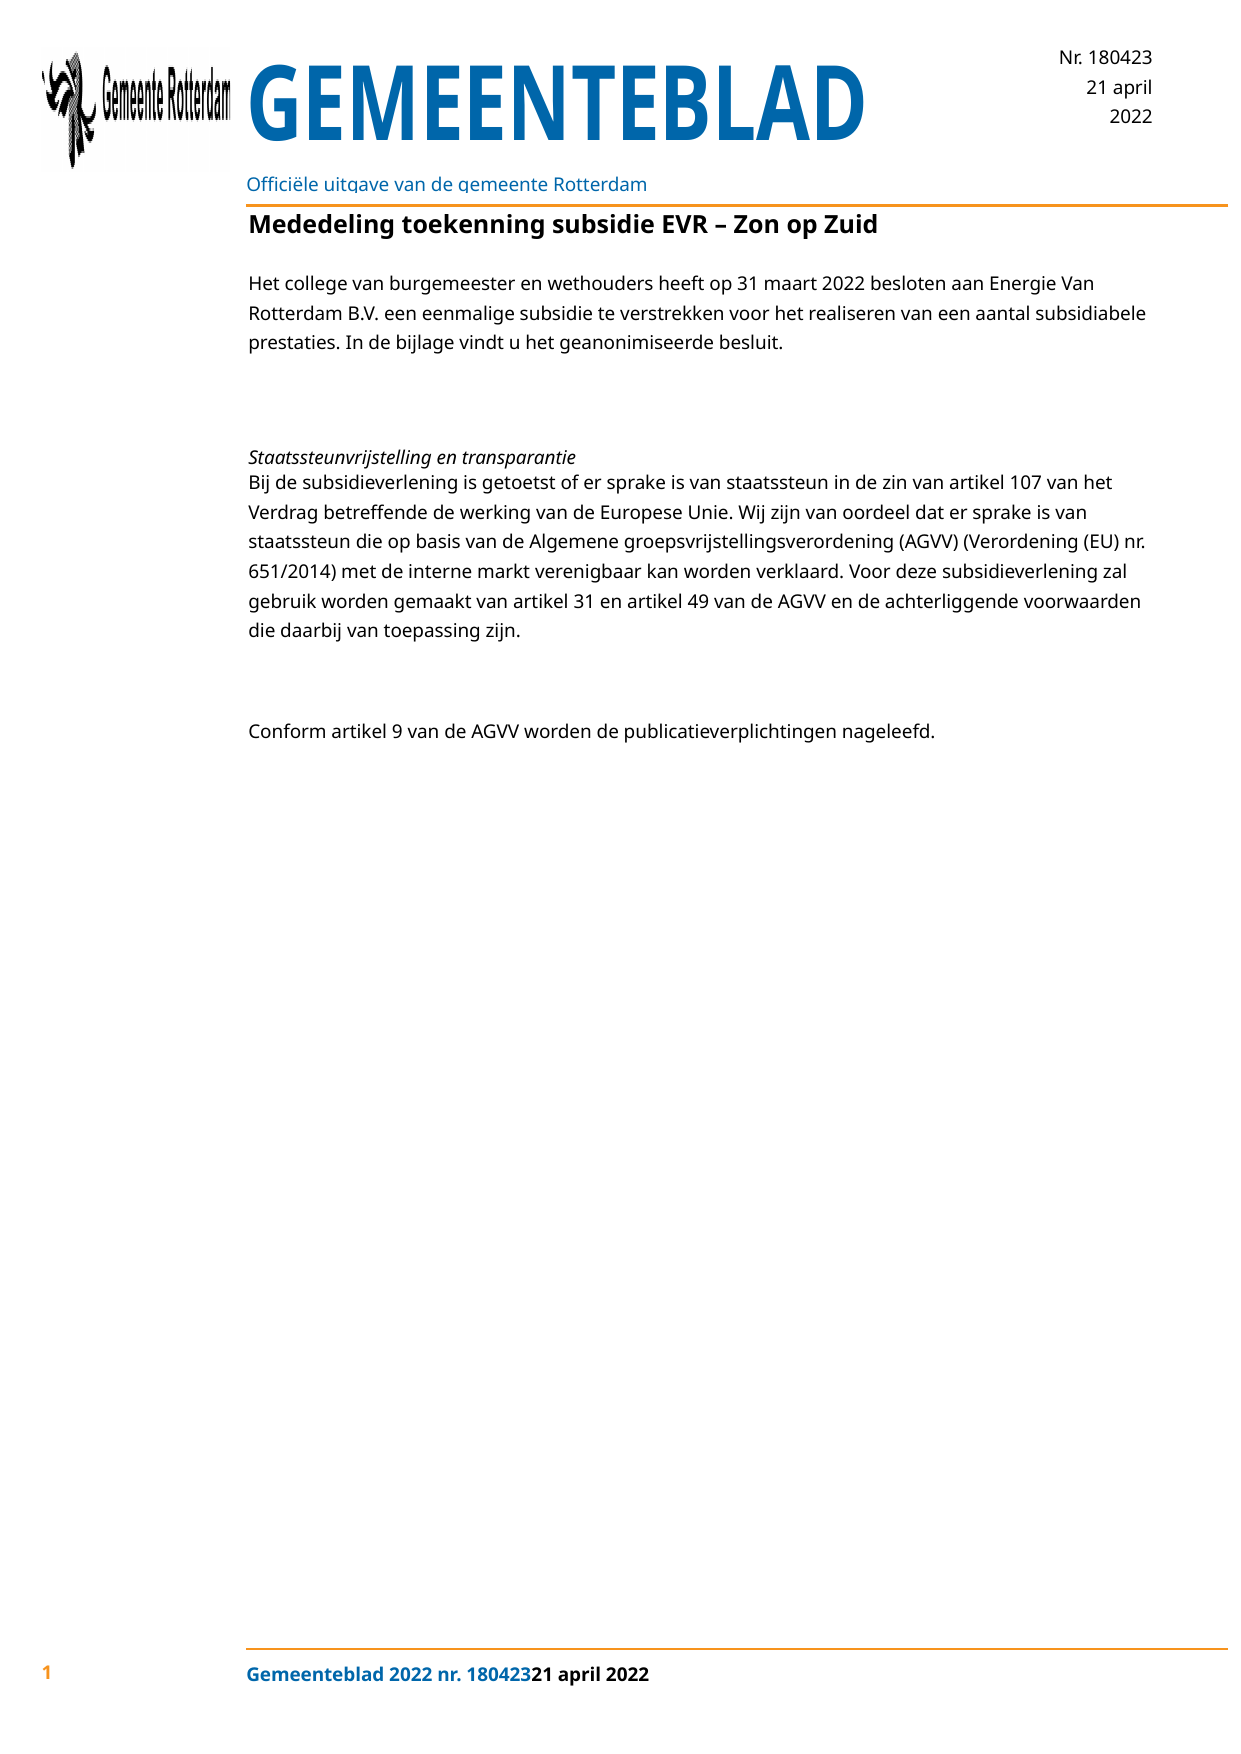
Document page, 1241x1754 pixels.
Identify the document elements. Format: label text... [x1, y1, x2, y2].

picture [41, 47, 231, 172]
text Mededeling toekenning subsidie EVR – Zon op Zuid [248, 207, 1152, 241]
text Conform artikel 9 van de AGVV worden de publicatieverplichtingen nageleefd. [248, 718, 1152, 744]
text Bij de subsidieverlening is getoetst of er sprake is van staatssteun in de zin van artikel 107 van het Verdrag betreffende de werking van de Europese Unie. Wij zijn van oordeel dat er sprake is van staatssteun die op basis van de Algemene groepsvrijstellingsverordening (AGVV) (Verordening (EU) nr. 651/2014) met de interne markt verenigbaar kan worden verklaard. Voor deze subsidieverlening zal gebruik worden gemaakt van artikel 31 en artikel 49 van de AGVV en de achterliggende voorwaarden die daarbij van toepassing zijn. [248, 469, 1152, 643]
text Staatssteunvrijstelling en transparantie [248, 444, 1152, 469]
text Het college van burgemeester en wethouders heeft op 31 maart 2022 besloten aan Energie Van Rotterdam B.V. een eenmalige subsidie te verstrekken voor het realiseren van een aantal subsidiabele prestaties. In de bijlage vindt u het geanonimiseerde besluit. [248, 270, 1152, 355]
